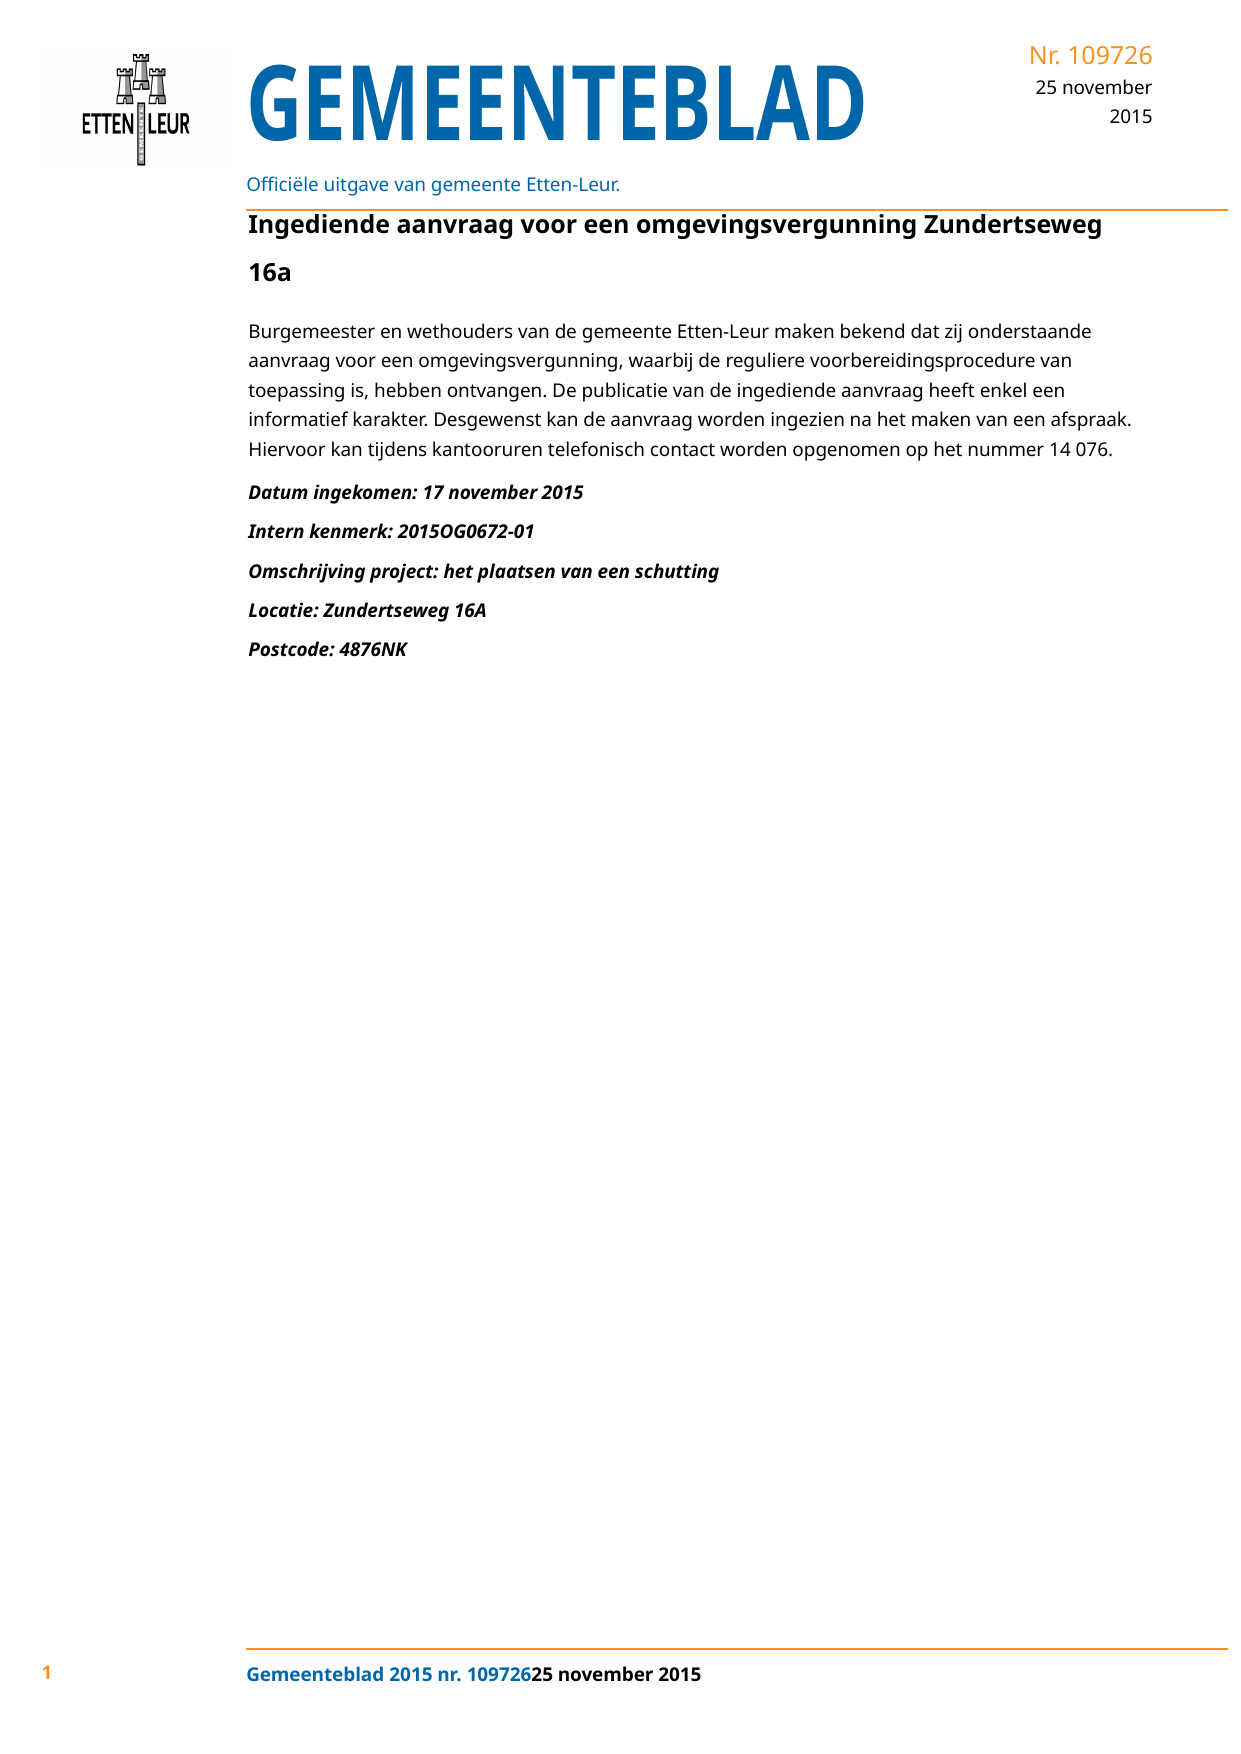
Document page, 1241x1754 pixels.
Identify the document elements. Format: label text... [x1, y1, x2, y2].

text Ingediende aanvraag voor een omgevingsvergunning Zundertseweg 16a [248, 211, 1152, 288]
text Intern kenmerk: 2015OG0672-01 [248, 519, 1152, 544]
text Datum ingekomen: 17 november 2015 [248, 479, 1152, 505]
picture [41, 47, 231, 172]
text Locatie: Zundertseweg 16A [248, 597, 1152, 623]
text Burgemeester en wethouders van de gemeente Etten-Leur maken bekend dat zij onderstaande aanvraag voor een omgevingsvergunning, waarbij de reguliere voorbereidingsprocedure van toepassing is, hebben ontvangen. De publicatie van de ingediende aanvraag heeft enkel een informatief karakter. Desgewenst kan de aanvraag worden ingezien na het maken van een afspraak. Hiervoor kan tijdens kantooruren telefonisch contact worden opgenomen op het nummer 14 076. [248, 318, 1152, 462]
text Postcode: 4876NK [248, 636, 1152, 662]
text Omschrijving project: het plaatsen van een schutting [248, 558, 1152, 584]
